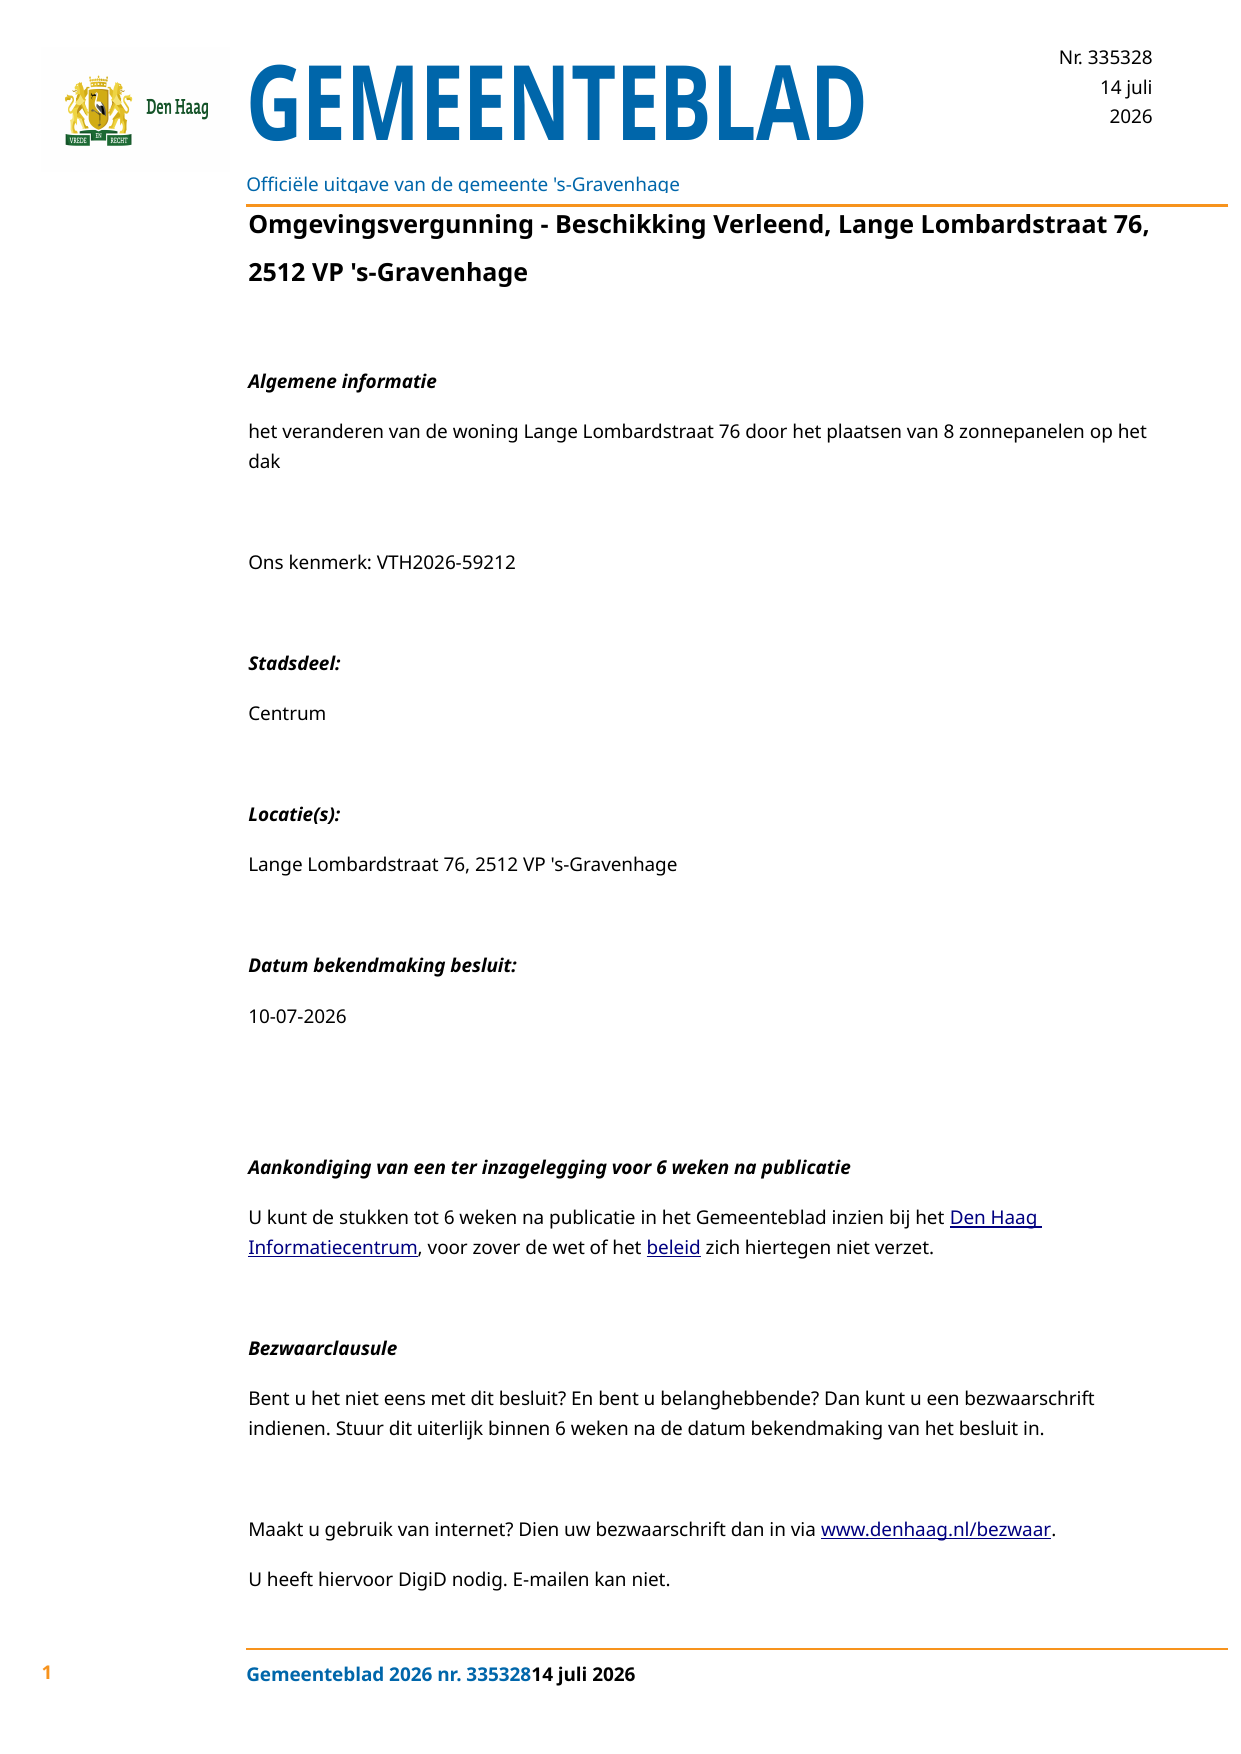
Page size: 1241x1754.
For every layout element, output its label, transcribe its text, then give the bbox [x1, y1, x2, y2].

text Algemene informatie [248, 368, 1152, 394]
text Bent u het niet eens met dit besluit? En bent u belanghebbende? Dan kunt u een bezwaarschrift indienen. Stuur dit uiterlijk binnen 6 weken na de datum bekendmaking van het besluit in. [248, 1385, 1152, 1441]
text Bezwaarclausule [248, 1335, 1152, 1361]
text Ons kenmerk: VTH2026-59212 [248, 549, 1152, 575]
picture [41, 47, 231, 172]
text Omgevingsvergunning - Beschikking Verleend, Lange Lombardstraat 76, 2512 VP 's-Gravenhage [248, 207, 1152, 288]
text U heeft hiervoor DigiD nodig. E-mailen kan niet. [248, 1566, 1152, 1592]
text Stadsdeel: [248, 650, 1152, 676]
text Locatie(s): [248, 801, 1152, 827]
text Datum bekendmaking besluit: [248, 952, 1152, 978]
text U kunt de stukken tot 6 weken na publicatie in het Gemeenteblad inzien bij het Den Haag Informatiecentrum, voor zover de wet of het beleid zich hiertegen niet verzet. [248, 1204, 1152, 1260]
text Lange Lombardstraat 76, 2512 VP 's-Gravenhage [248, 852, 1152, 877]
text het veranderen van de woning Lange Lombardstraat 76 door het plaatsen van 8 zonnepanelen op het dak [248, 419, 1152, 474]
text Aankondiging van een ter inzagelegging voor 6 weken na publicatie [248, 1154, 1152, 1180]
text Centrum [248, 700, 1152, 726]
text 10-07-2026 [248, 1003, 1152, 1029]
text Maakt u gebruik van internet? Dien uw bezwaarschrift dan in via www.denhaag.nl/bezwaar. [248, 1516, 1152, 1542]
